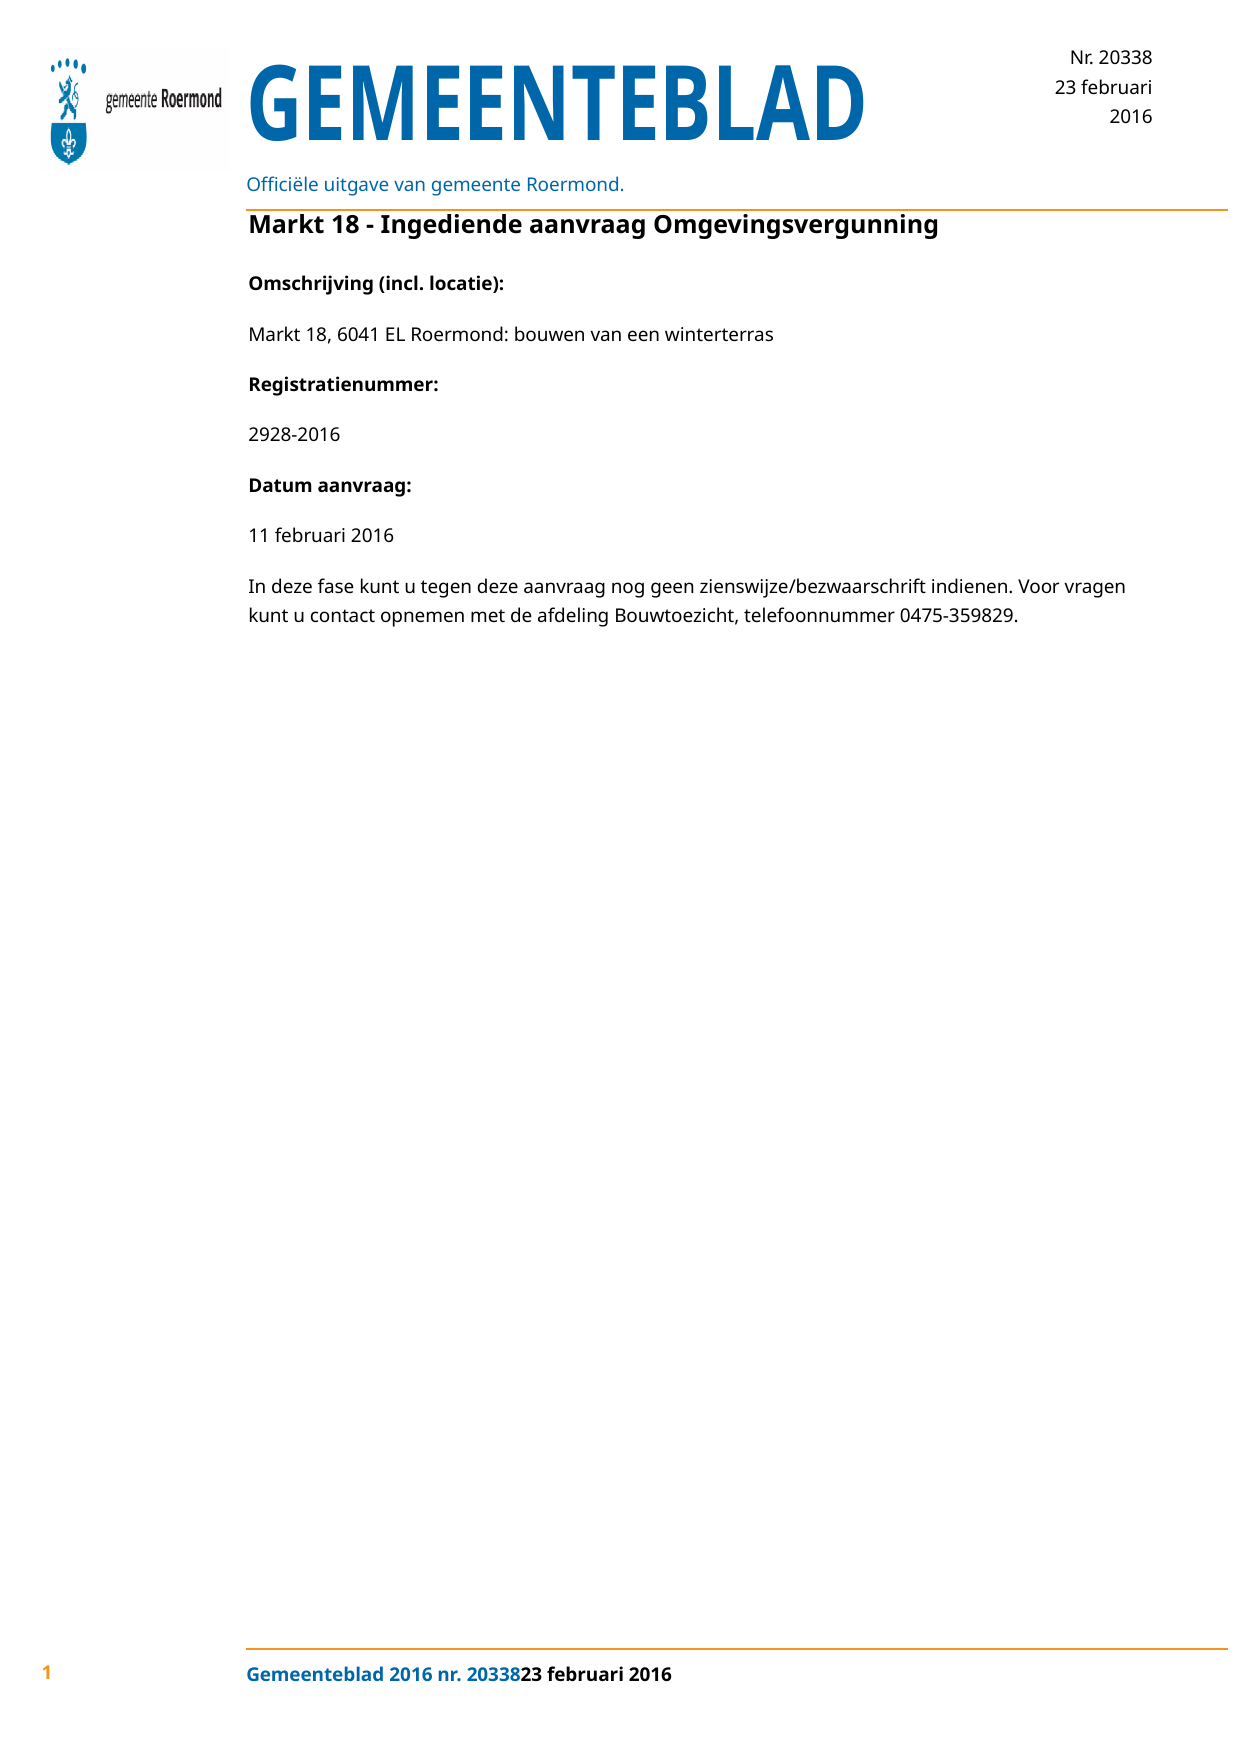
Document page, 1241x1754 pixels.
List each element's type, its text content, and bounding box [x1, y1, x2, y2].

text Markt 18, 6041 EL Roermond: bouwen van een winterterras [248, 321, 1152, 346]
text Registratienummer: [248, 371, 1152, 397]
text Omschrijving (incl. locatie): [248, 270, 1152, 296]
picture [41, 47, 231, 172]
text Markt 18 - Ingediende aanvraag Omgevingsvergunning [248, 211, 1152, 241]
text 11 februari 2016 [248, 522, 1152, 548]
text In deze fase kunt u tegen deze aanvraag nog geen zienswijze/bezwaarschrift indienen. Voor vragen kunt u contact opnemen met de afdeling Bouwtoezicht, telefoonnummer 0475-359829. [248, 573, 1152, 628]
text Datum aanvraag: [248, 472, 1152, 498]
text 2928-2016 [248, 422, 1152, 447]
